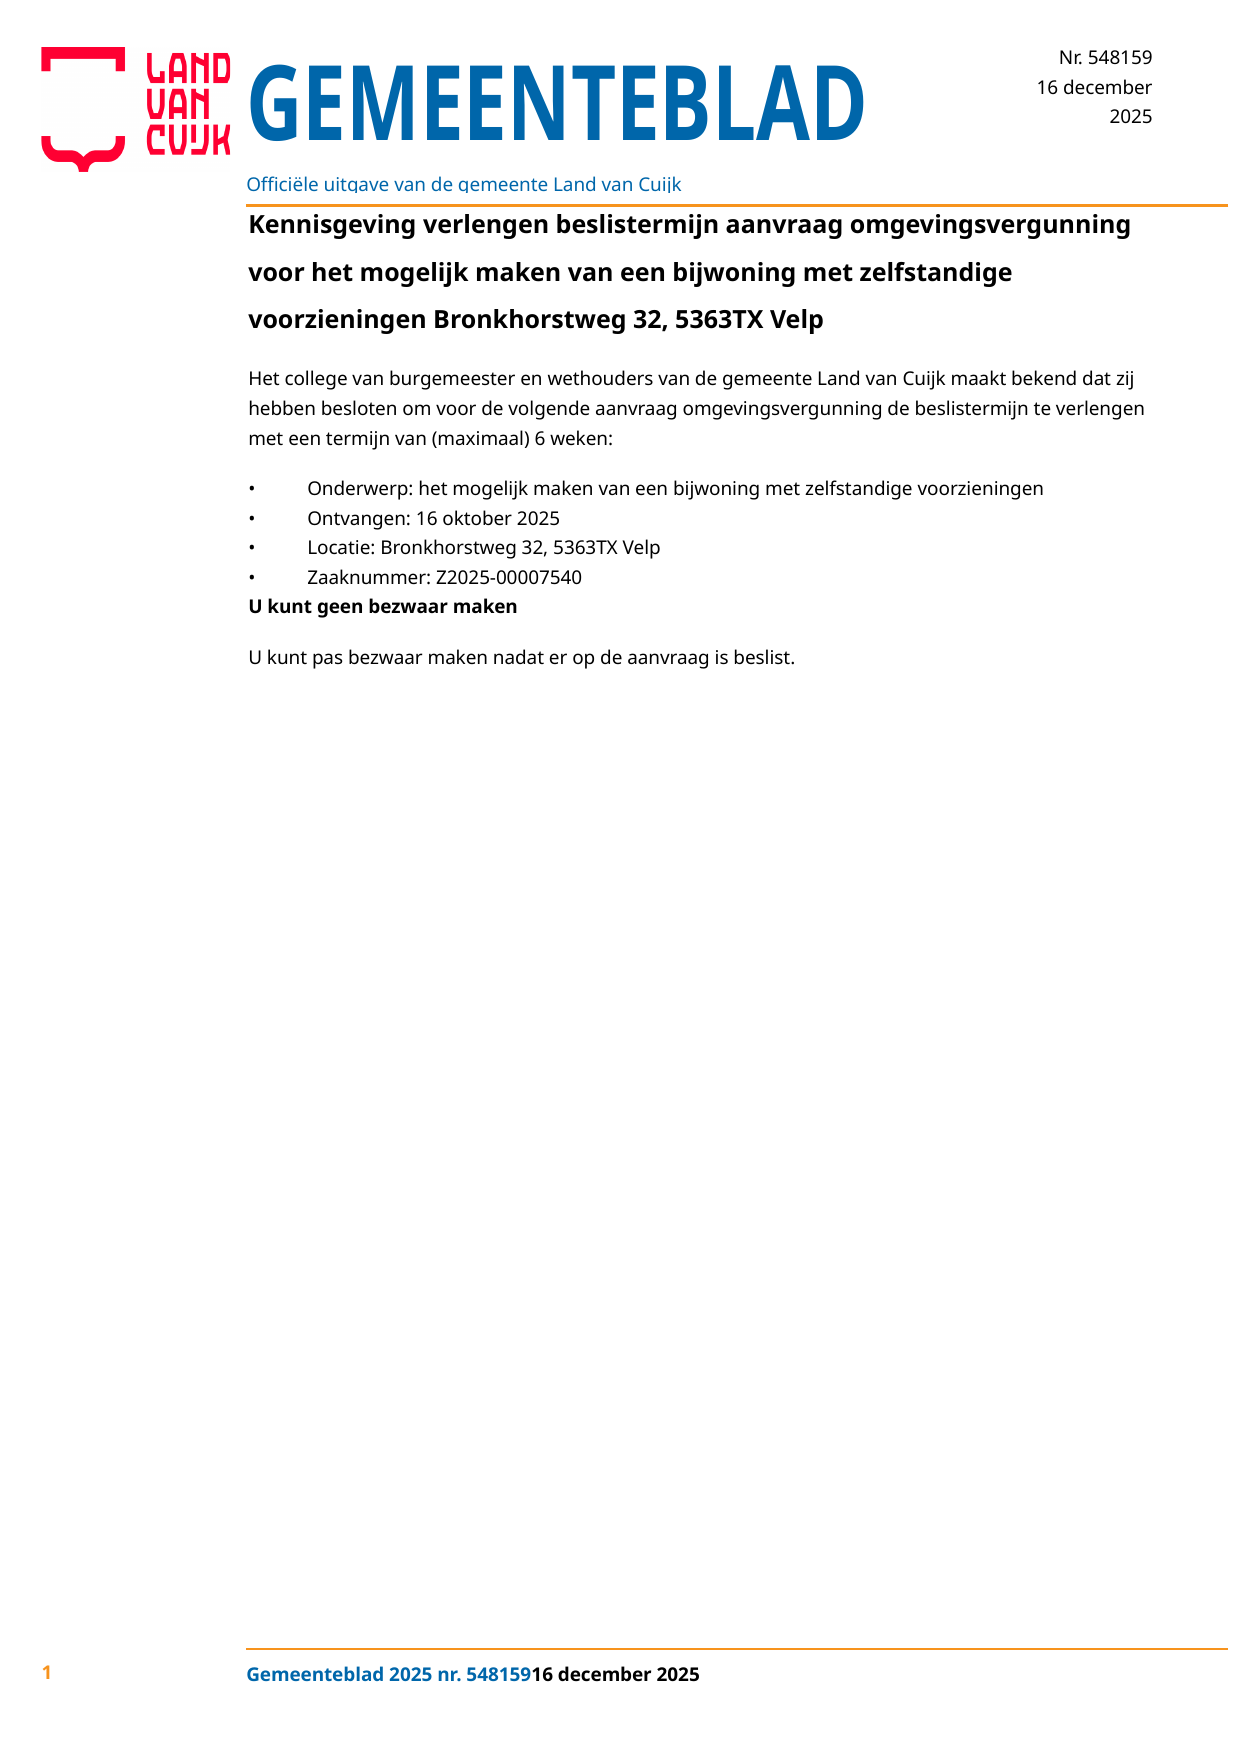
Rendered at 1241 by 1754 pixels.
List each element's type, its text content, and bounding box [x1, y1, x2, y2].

list Ontvangen: 16 oktober 2025 [248, 505, 1152, 530]
text Het college van burgemeester en wethouders van de gemeente Land van Cuijk maakt bekend dat zij hebben besloten om voor de volgende aanvraag omgevingsvergunning de beslistermijn te verlengen met een termijn van (maximaal) 6 weken: [248, 366, 1152, 450]
text Kennisgeving verlengen beslistermijn aanvraag omgevingsvergunning voor het mogelijk maken van een bijwoning met zelfstandige voorzieningen Bronkhorstweg 32, 5363TX Velp [248, 207, 1152, 336]
list Zaaknummer: Z2025-00007540 [248, 564, 1152, 589]
text U kunt geen bezwaar maken [248, 593, 1152, 619]
list Onderwerp: het mogelijk maken van een bijwoning met zelfstandige voorzieningen [248, 475, 1152, 501]
list Locatie: Bronkhorstweg 32, 5363TX Velp [248, 534, 1152, 560]
text U kunt pas bezwaar maken nadat er op de aanvraag is beslist. [248, 644, 1152, 669]
picture [41, 47, 231, 172]
